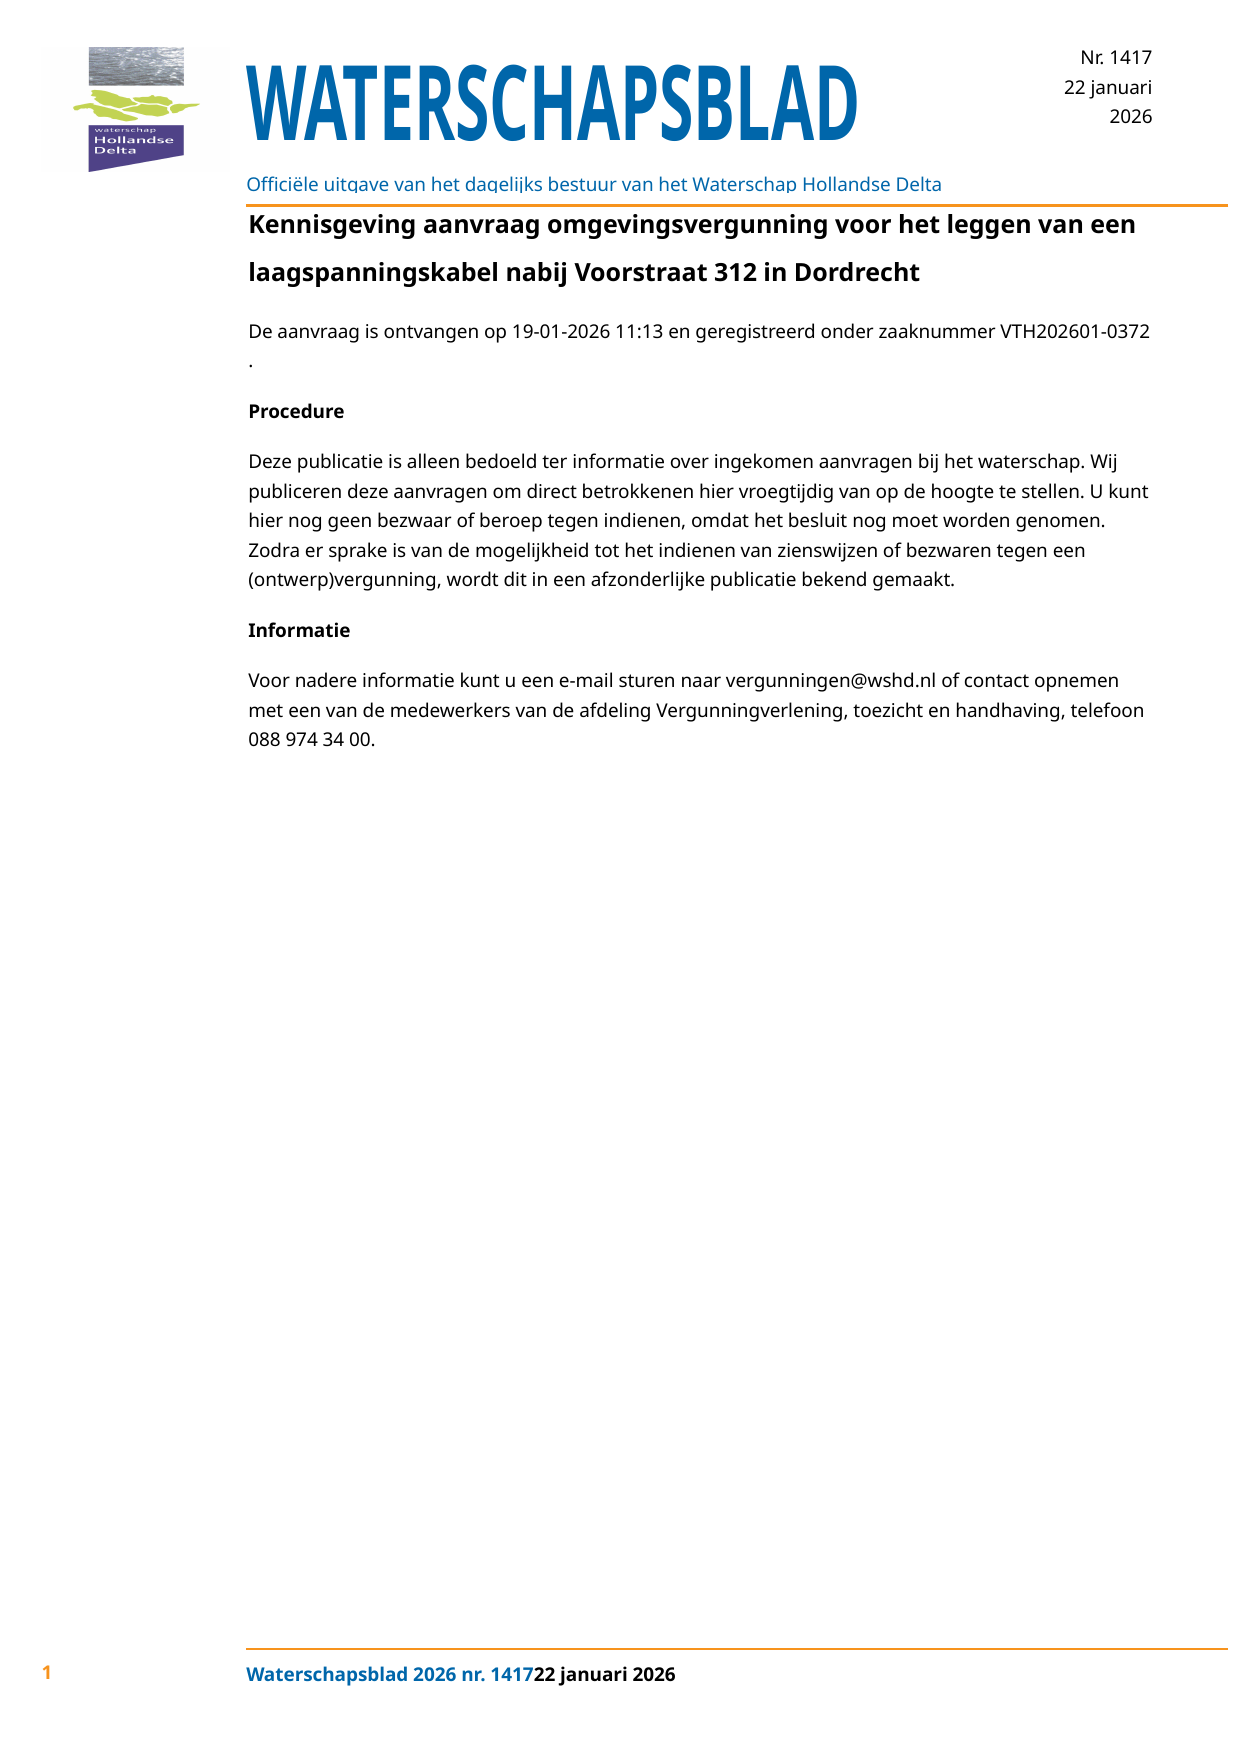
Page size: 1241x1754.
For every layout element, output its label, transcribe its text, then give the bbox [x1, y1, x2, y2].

text Procedure [248, 398, 1152, 424]
text De aanvraag is ontvangen op 19-01-2026 11:13 en geregistreerd onder zaaknummer VTH202601-0372 . [248, 318, 1152, 373]
picture [41, 47, 231, 172]
text Voor nadere informatie kunt u een e-mail sturen naar vergunningen@wshd.nl of contact opnemen met een van de medewerkers van de afdeling Vergunningverlening, toezicht en handhaving, telefoon 088 974 34 00. [248, 667, 1152, 752]
text Kennisgeving aanvraag omgevingsvergunning voor het leggen van een laagspanningskabel nabij Voorstraat 312 in Dordrecht [248, 207, 1152, 288]
text Informatie [248, 617, 1152, 643]
text Deze publicatie is alleen bedoeld ter informatie over ingekomen aanvragen bij het waterschap. Wij publiceren deze aanvragen om direct betrokkenen hier vroegtijdig van op de hoogte te stellen. U kunt hier nog geen bezwaar of beroep tegen indienen, omdat het besluit nog moet worden genomen. Zodra er sprake is van de mogelijkheid tot het indienen van zienswijzen of bezwaren tegen een (ontwerp)vergunning, wordt dit in een afzonderlijke publicatie bekend gemaakt. [248, 448, 1152, 592]
